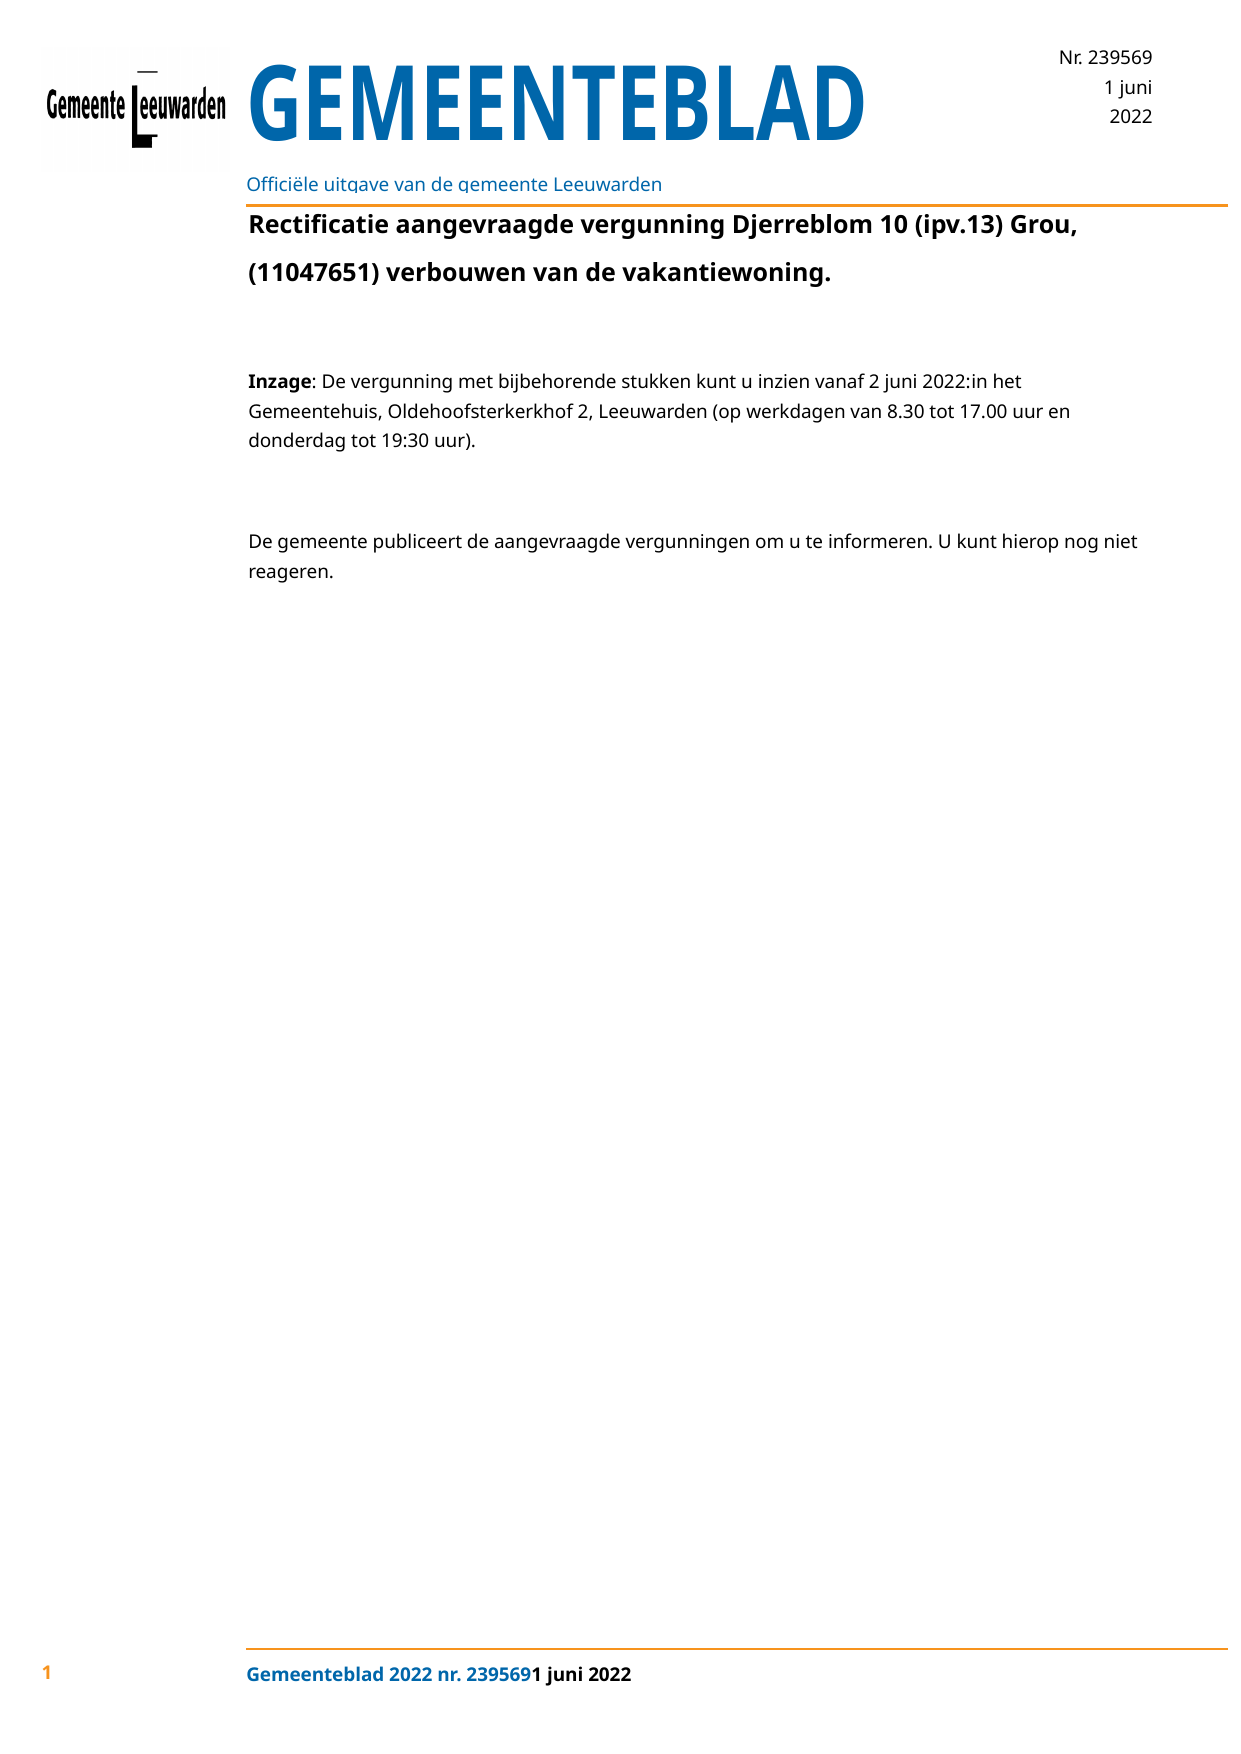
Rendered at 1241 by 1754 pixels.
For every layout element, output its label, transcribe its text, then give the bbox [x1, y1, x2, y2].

picture [41, 47, 231, 172]
text De gemeente publiceert de aangevraagde vergunningen om u te informeren. U kunt hierop nog niet reageren. [248, 528, 1152, 584]
text Inzage: De vergunning met bijbehorende stukken kunt u inzien vanaf 2 juni 2022:in het Gemeentehuis, Oldehoofsterkerkhof 2, Leeuwarden (op werkdagen van 8.30 tot 17.00 uur en donderdag tot 19:30 uur). [248, 368, 1152, 453]
text Rectificatie aangevraagde vergunning Djerreblom 10 (ipv.13) Grou, (11047651) verbouwen van de vakantiewoning. [248, 207, 1152, 288]
